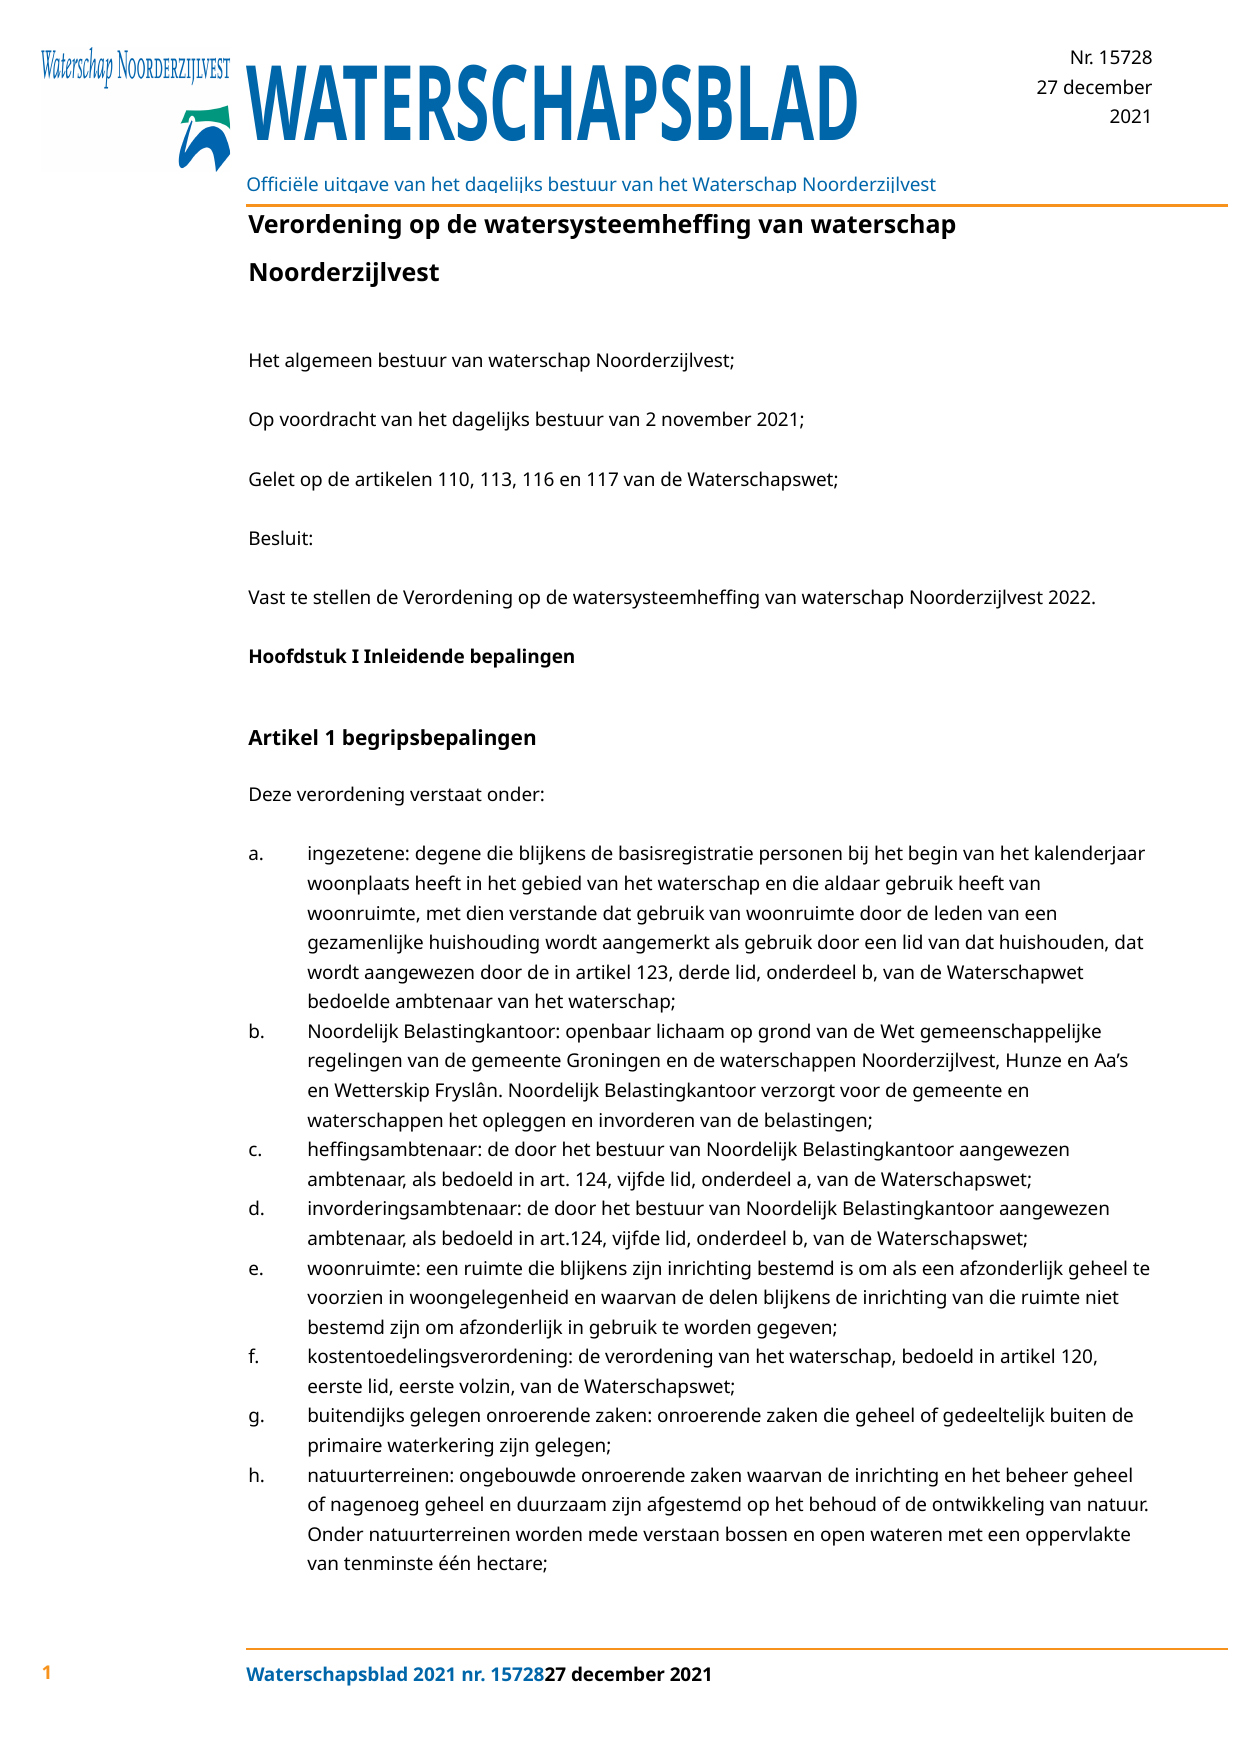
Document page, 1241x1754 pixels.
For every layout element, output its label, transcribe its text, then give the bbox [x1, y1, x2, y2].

text Deze verordening verstaat onder: [248, 781, 1152, 807]
list heffingsambtenaar: de door het bestuur van Noordelijk Belastingkantoor aangewezen ambtenaar, als bedoeld in art. 124, vijfde lid, onderdeel a, van de Waterschapswet; [248, 1136, 1152, 1192]
text Vast te stellen de Verordening op de watersysteemheffing van waterschap Noorderzijlvest 2022. [248, 584, 1152, 610]
list buitendijks gelegen onroerende zaken: onroerende zaken die geheel of gedeeltelijk buiten de primaire waterkering zijn gelegen; [248, 1403, 1152, 1458]
list natuurterreinen: ongebouwde onroerende zaken waarvan de inrichting en het beheer geheel of nagenoeg geheel en duurzaam zijn afgestemd op het behoud of de ontwikkeling van natuur. Onder natuurterreinen worden mede verstaan bossen en open wateren met een oppervlakte van tenminste één hectare; [248, 1462, 1152, 1576]
list invorderingsambtenaar: de door het bestuur van Noordelijk Belastingkantoor aangewezen ambtenaar, als bedoeld in art.124, vijfde lid, onderdeel b, van de Waterschapswet; [248, 1196, 1152, 1251]
list kostentoedelingsverordening: de verordening van het waterschap, bedoeld in artikel 120, eerste lid, eerste volzin, van de Waterschapswet; [248, 1343, 1152, 1399]
text Verordening op de watersysteemheffing van waterschap Noorderzijlvest [248, 207, 1152, 288]
text Hoofdstuk I Inleidende bepalingen [248, 643, 1152, 669]
list ingezetene: degene die blijkens de basisregistratie personen bij het begin van het kalenderjaar woonplaats heeft in het gebied van het waterschap en die aldaar gebruik heeft van woonruimte, met dien verstande dat gebruik van woonruimte door de leden van een gezamenlijke huishouding wordt aangemerkt als gebruik door een lid van dat huishouden, dat wordt aangewezen door de in artikel 123, derde lid, onderdeel b, van de Waterschapwet bedoelde ambtenaar van het waterschap; [248, 841, 1152, 1014]
text Besluit: [248, 525, 1152, 551]
text Op voordracht van het dagelijks bestuur van 2 november 2021; [248, 407, 1152, 432]
text Gelet op de artikelen 110, 113, 116 en 117 van de Waterschapswet; [248, 466, 1152, 492]
picture [41, 47, 231, 172]
text Het algemeen bestuur van waterschap Noorderzijlvest; [248, 347, 1152, 373]
list woonruimte: een ruimte die blijkens zijn inrichting bestemd is om als een afzonderlijk geheel te voorzien in woongelegenheid en waarvan de delen blijkens de inrichting van die ruimte niet bestemd zijn om afzonderlijk in gebruik te worden gegeven; [248, 1255, 1152, 1339]
text Artikel 1 begripsbepalingen [248, 723, 1152, 752]
list Noordelijk Belastingkantoor: openbaar lichaam op grond van de Wet gemeenschappelijke regelingen van de gemeente Groningen en de waterschappen Noorderzijlvest, Hunze en Aa’s en Wetterskip Fryslân. Noordelijk Belastingkantoor verzorgt voor de gemeente en waterschappen het opleggen en invorderen van de belastingen; [248, 1018, 1152, 1132]
